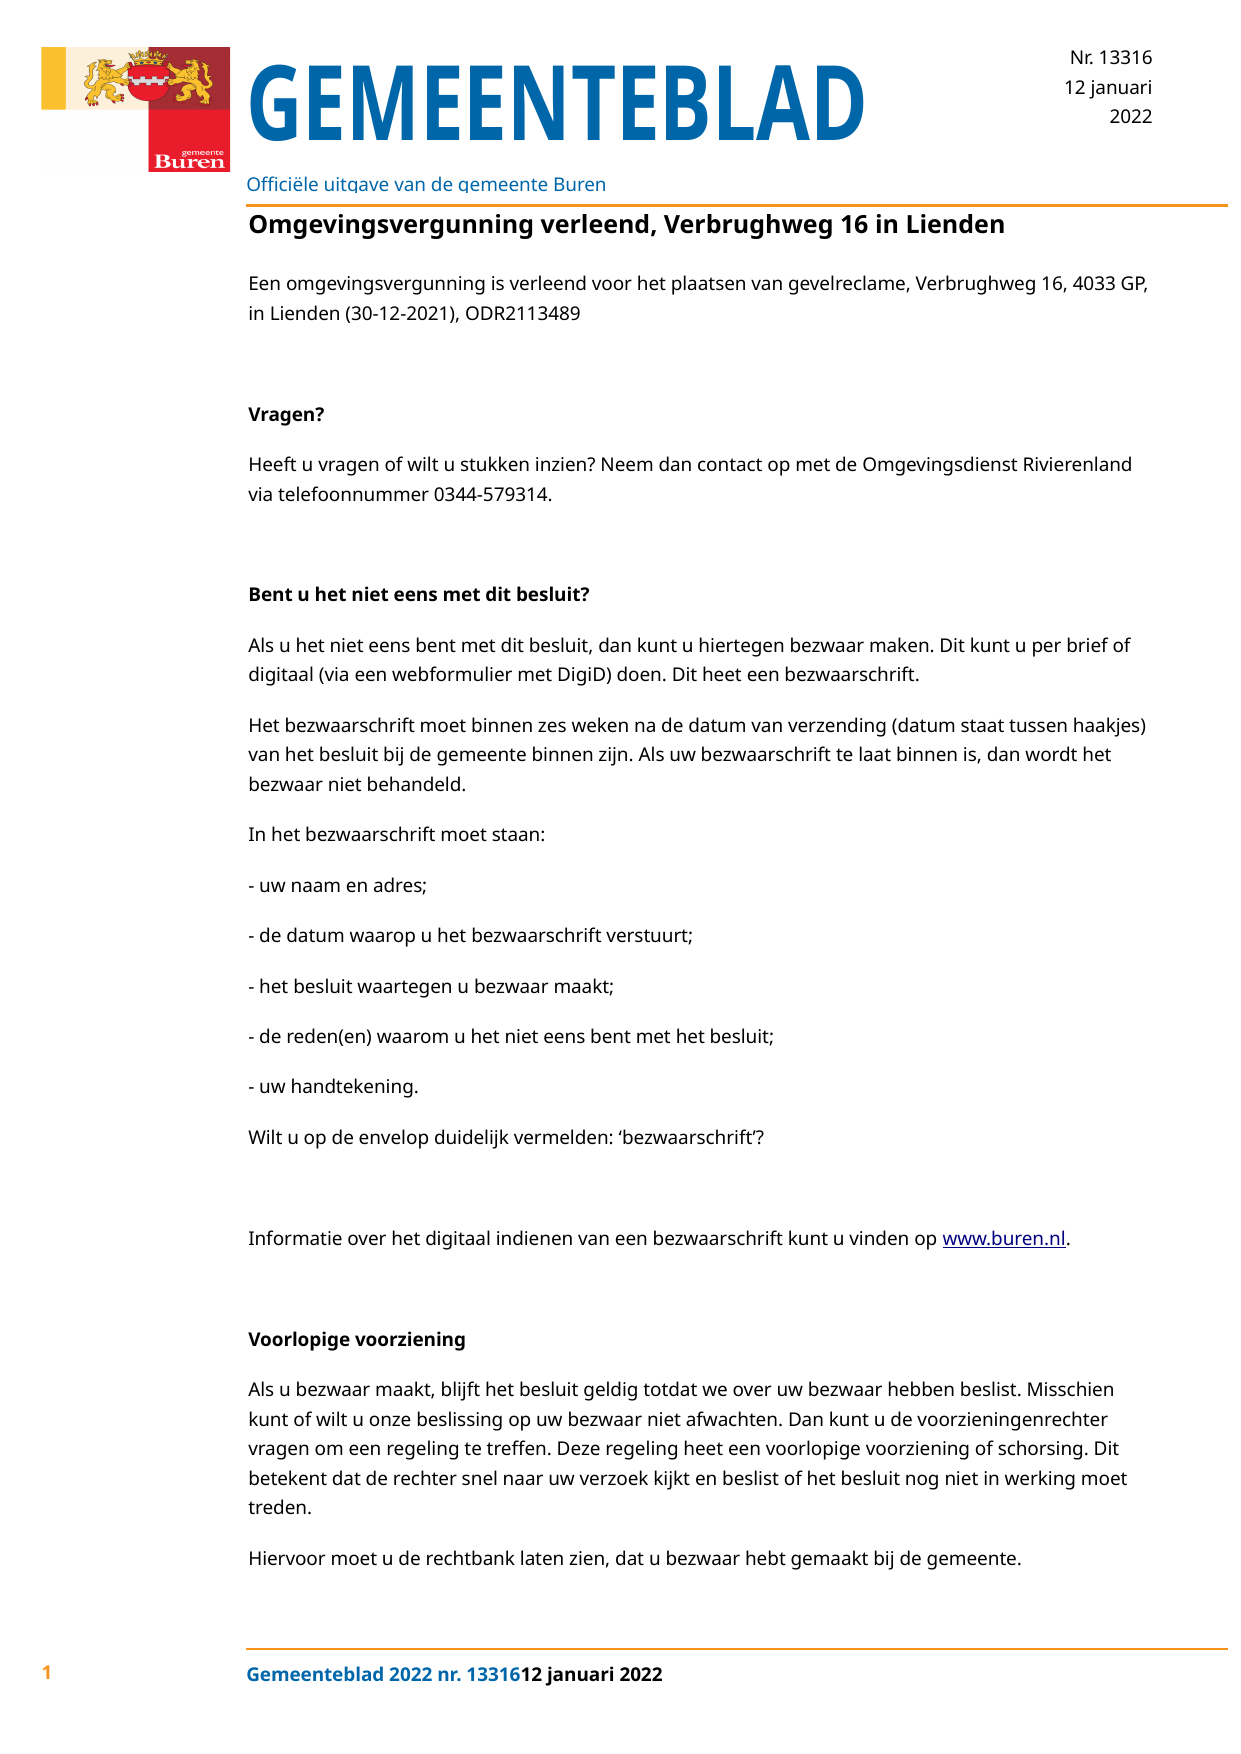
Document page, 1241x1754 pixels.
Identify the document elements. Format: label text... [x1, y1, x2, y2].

text Als u het niet eens bent met dit besluit, dan kunt u hiertegen bezwaar maken. Dit kunt u per brief of digitaal (via een webformulier met DigiD) doen. Dit heet een bezwaarschrift. [248, 632, 1152, 687]
text - het besluit waartegen u bezwaar maakt; [248, 973, 1152, 998]
text - uw naam en adres; [248, 872, 1152, 898]
text Het bezwaarschrift moet binnen zes weken na de datum van verzending (datum staat tussen haakjes) van het besluit bij de gemeente binnen zijn. Als uw bezwaarschrift te laat binnen is, dan wordt het bezwaar niet behandeld. [248, 712, 1152, 797]
text In het bezwaarschrift moet staan: [248, 822, 1152, 847]
text - de reden(en) waarom u het niet eens bent met het besluit; [248, 1023, 1152, 1049]
text Omgevingsvergunning verleend, Verbrughweg 16 in Lienden [248, 207, 1152, 241]
text - de datum waarop u het bezwaarschrift verstuurt; [248, 922, 1152, 948]
picture [41, 47, 231, 172]
text Bent u het niet eens met dit besluit? [248, 582, 1152, 607]
text Als u bezwaar maakt, blijft het besluit geldig totdat we over uw bezwaar hebben beslist. Misschien kunt of wilt u onze beslissing op uw bezwaar niet afwachten. Dan kunt u de voorzieningenrechter vragen om een regeling te treffen. Deze regeling heet een voorlopige voorziening of schorsing. Dit betekent dat de rechter snel naar uw verzoek kijkt en beslist of het besluit nog niet in werking moet treden. [248, 1376, 1152, 1520]
text Wilt u op de envelop duidelijk vermelden: ‘bezwaarschrift’? [248, 1124, 1152, 1150]
text Informatie over het digitaal indienen van een bezwaarschrift kunt u vinden op www.buren.nl. [248, 1225, 1152, 1251]
text Vragen? [248, 401, 1152, 426]
text - uw handtekening. [248, 1074, 1152, 1099]
text Een omgevingsvergunning is verleend voor het plaatsen van gevelreclame, Verbrughweg 16, 4033 GP, in Lienden (30-12-2021), ODR2113489 [248, 270, 1152, 326]
text Hiervoor moet u de rechtbank laten zien, dat u bezwaar hebt gemaakt bij de gemeente. [248, 1545, 1152, 1571]
text Voorlopige voorziening [248, 1326, 1152, 1351]
text Heeft u vragen of wilt u stukken inzien? Neem dan contact op met de Omgevingsdienst Rivierenland via telefoonnummer 0344-579314. [248, 451, 1152, 506]
